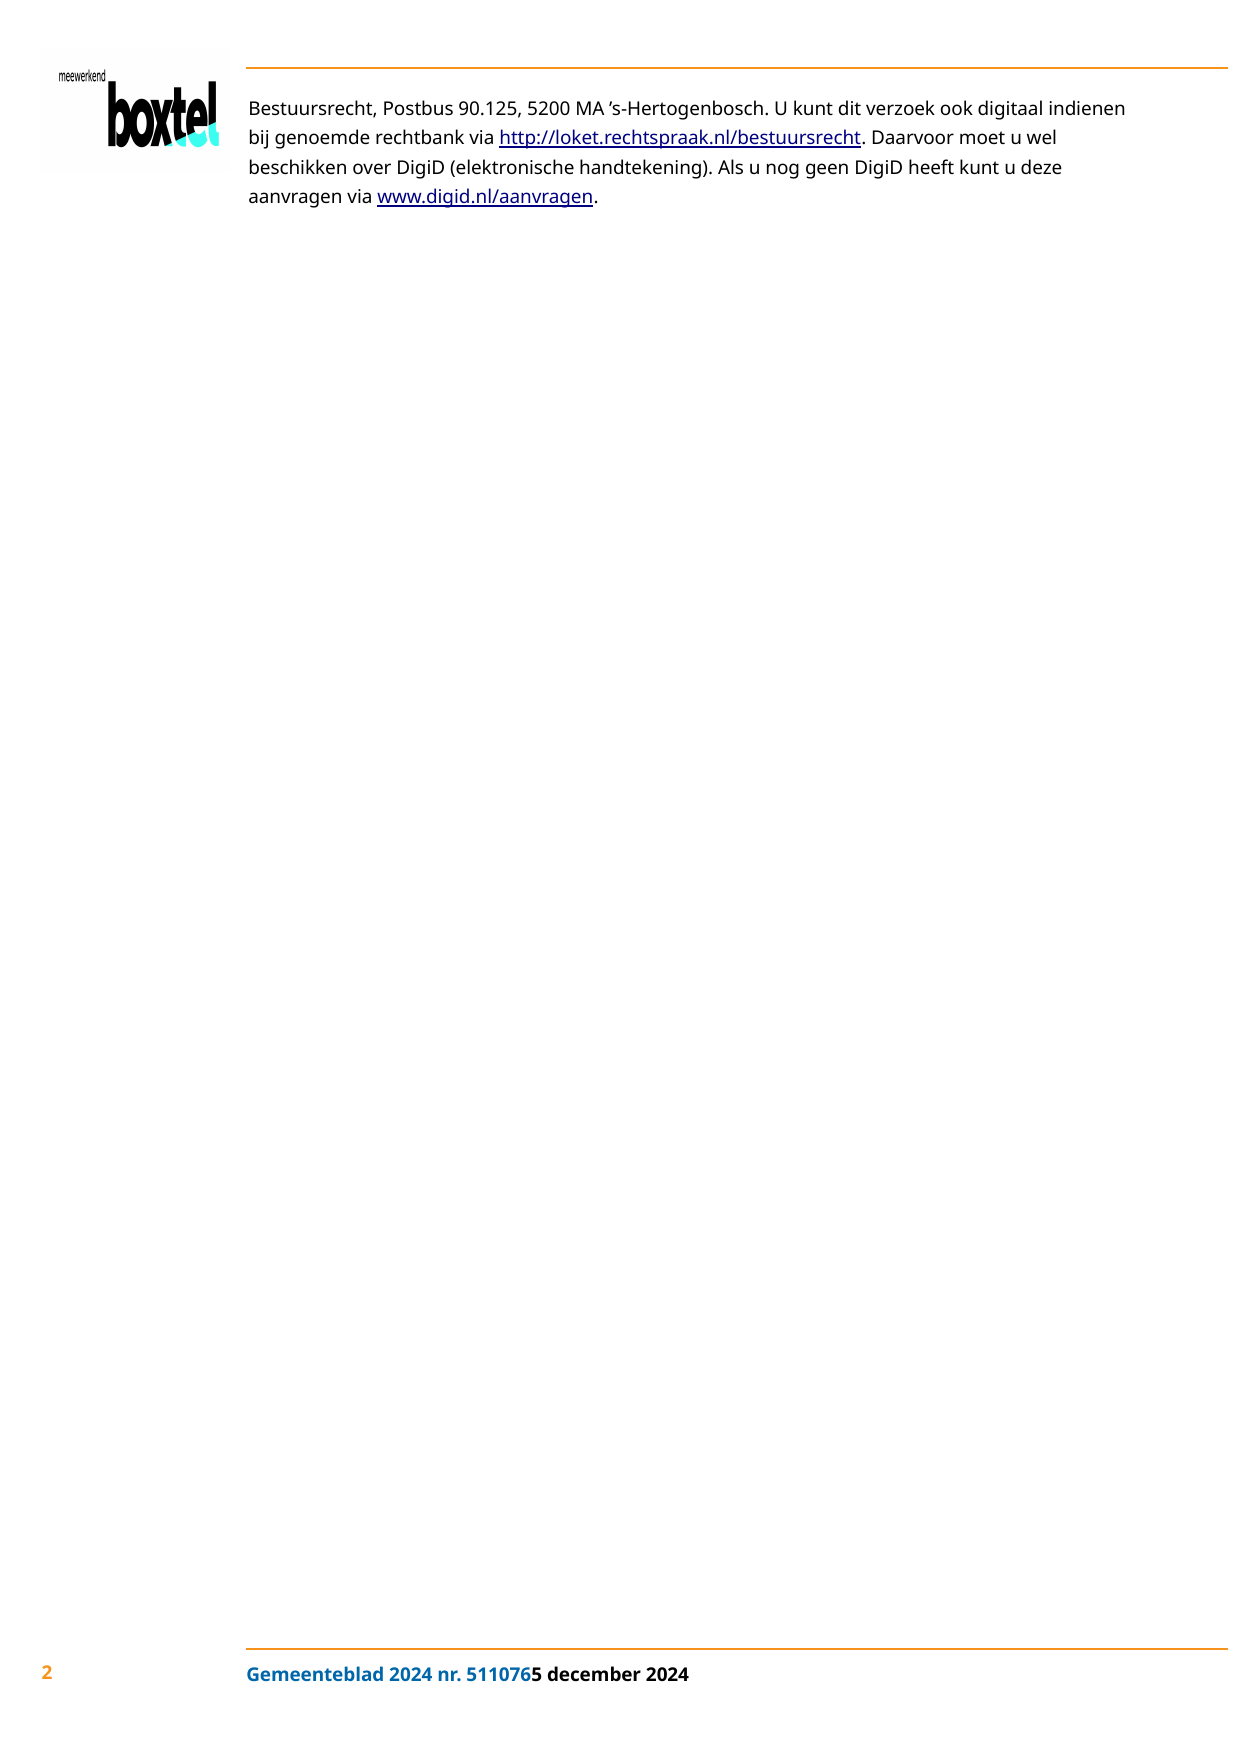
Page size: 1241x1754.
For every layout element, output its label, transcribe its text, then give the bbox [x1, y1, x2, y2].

picture [41, 47, 231, 172]
text Bestuursrecht, Postbus 90.125, 5200 MA ’s-Hertogenbosch. U kunt dit verzoek ook digitaal indienen bij genoemde rechtbank via http://loket.rechtspraak.nl/bestuursrecht. Daarvoor moet u wel beschikken over DigiD (elektronische handtekening). Als u nog geen DigiD heeft kunt u deze aanvragen via www.digid.nl/aanvragen. [248, 95, 1152, 209]
